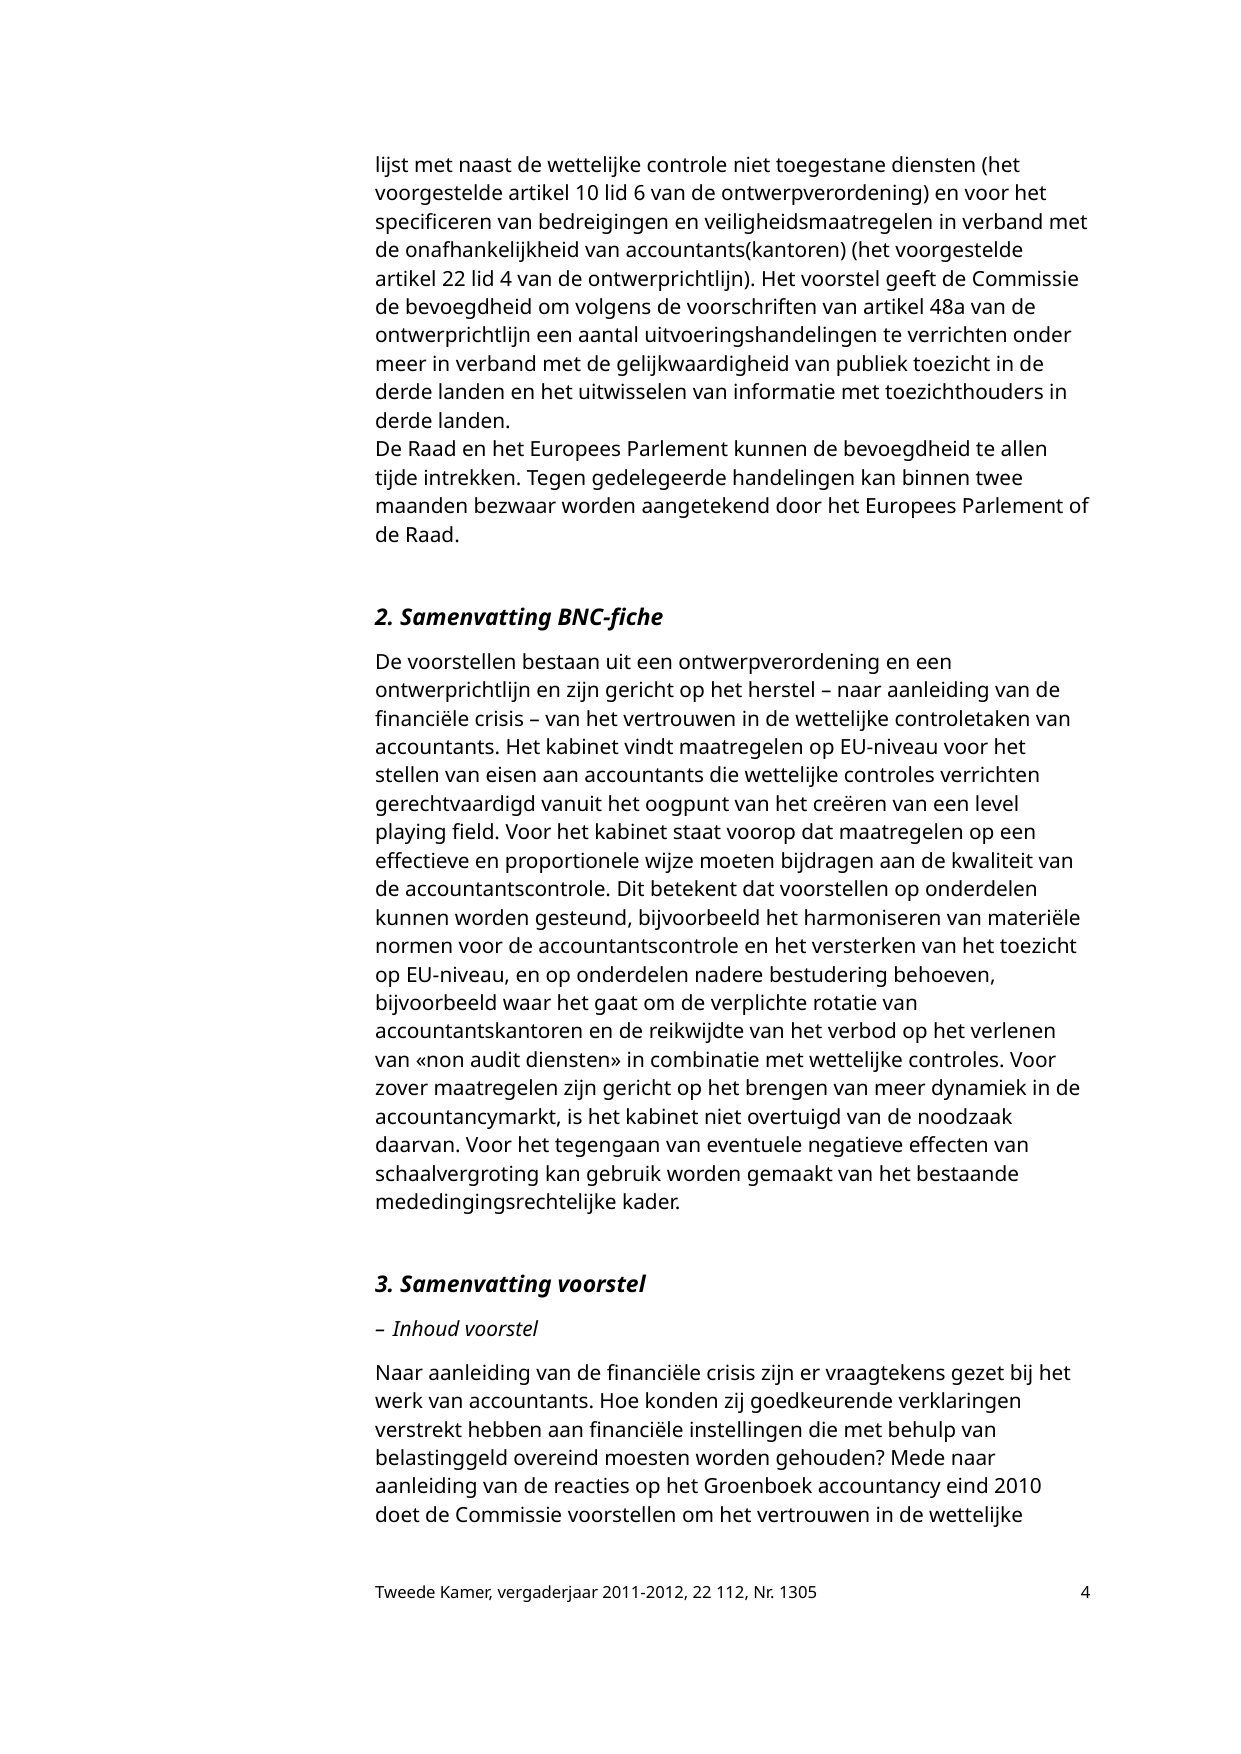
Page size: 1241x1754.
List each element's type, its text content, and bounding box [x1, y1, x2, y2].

subtitle 3. Samenvatting voorstel [375, 1268, 1090, 1299]
text – Inhoud voorstel [375, 1314, 1090, 1343]
text De voorstellen bestaan uit een ontwerpverordening en een ontwerprichtlijn en zijn gericht op het herstel – naar aanleiding van de financiële crisis – van het vertrouwen in de wettelijke controletaken van accountants. Het kabinet vindt maatregelen op EU-niveau voor het stellen van eisen aan accountants die wettelijke controles verrichten gerechtvaardigd vanuit het oogpunt van het creëren van een level playing field. Voor het kabinet staat voorop dat maatregelen op een effectieve en proportionele wijze moeten bijdragen aan de kwaliteit van de accountantscontrole. Dit betekent dat voorstellen op onderdelen kunnen worden gesteund, bijvoorbeeld het harmoniseren van materiële normen voor de accountantscontrole en het versterken van het toezicht op EU-niveau, en op onderdelen nadere bestudering behoeven, bijvoorbeeld waar het gaat om de verplichte rotatie van accountantskantoren en de reikwijdte van het verbod op het verlenen van «non audit diensten» in combinatie met wettelijke controles. Voor zover maatregelen zijn gericht op het brengen van meer dynamiek in de accountancymarkt, is het kabinet niet overtuigd van de noodzaak daarvan. Voor het tegengaan van eventuele negatieve effecten van schaalvergroting kan gebruik worden gemaakt van het bestaande mededingingsrechtelijke kader. [375, 647, 1090, 1216]
text lijst met naast de wettelijke controle niet toegestane diensten (het voorgestelde artikel 10 lid 6 van de ontwerpverordening) en voor het specificeren van bedreigingen en veiligheidsmaatregelen in verband met de onafhankelijkheid van accountants(kantoren) (het voorgestelde artikel 22 lid 4 van de ontwerprichtlijn). Het voorstel geeft de Commissie de bevoegdheid om volgens de voorschriften van artikel 48a van de ontwerprichtlijn een aantal uitvoeringshandelingen te verrichten onder meer in verband met de gelijkwaardigheid van publiek toezicht in de derde landen en het uitwisselen van informatie met toezichthouders in derde landen. [375, 150, 1090, 434]
text Naar aanleiding van de financiële crisis zijn er vraagtekens gezet bij het werk van accountants. Hoe konden zij goedkeurende verklaringen verstrekt hebben aan financiële instellingen die met behulp van belastinggeld overeind moesten worden gehouden? Mede naar aanleiding van de reacties op het Groenboek accountancy eind 2010 doet de Commissie voorstellen om het vertrouwen in de wettelijke [375, 1358, 1090, 1528]
text De Raad en het Europees Parlement kunnen de bevoegdheid te allen tijde intrekken. Tegen gedelegeerde handelingen kan binnen twee maanden bezwaar worden aangetekend door het Europees Parlement of de Raad. [375, 434, 1090, 548]
subtitle 2. Samenvatting BNC-fiche [375, 601, 1090, 632]
